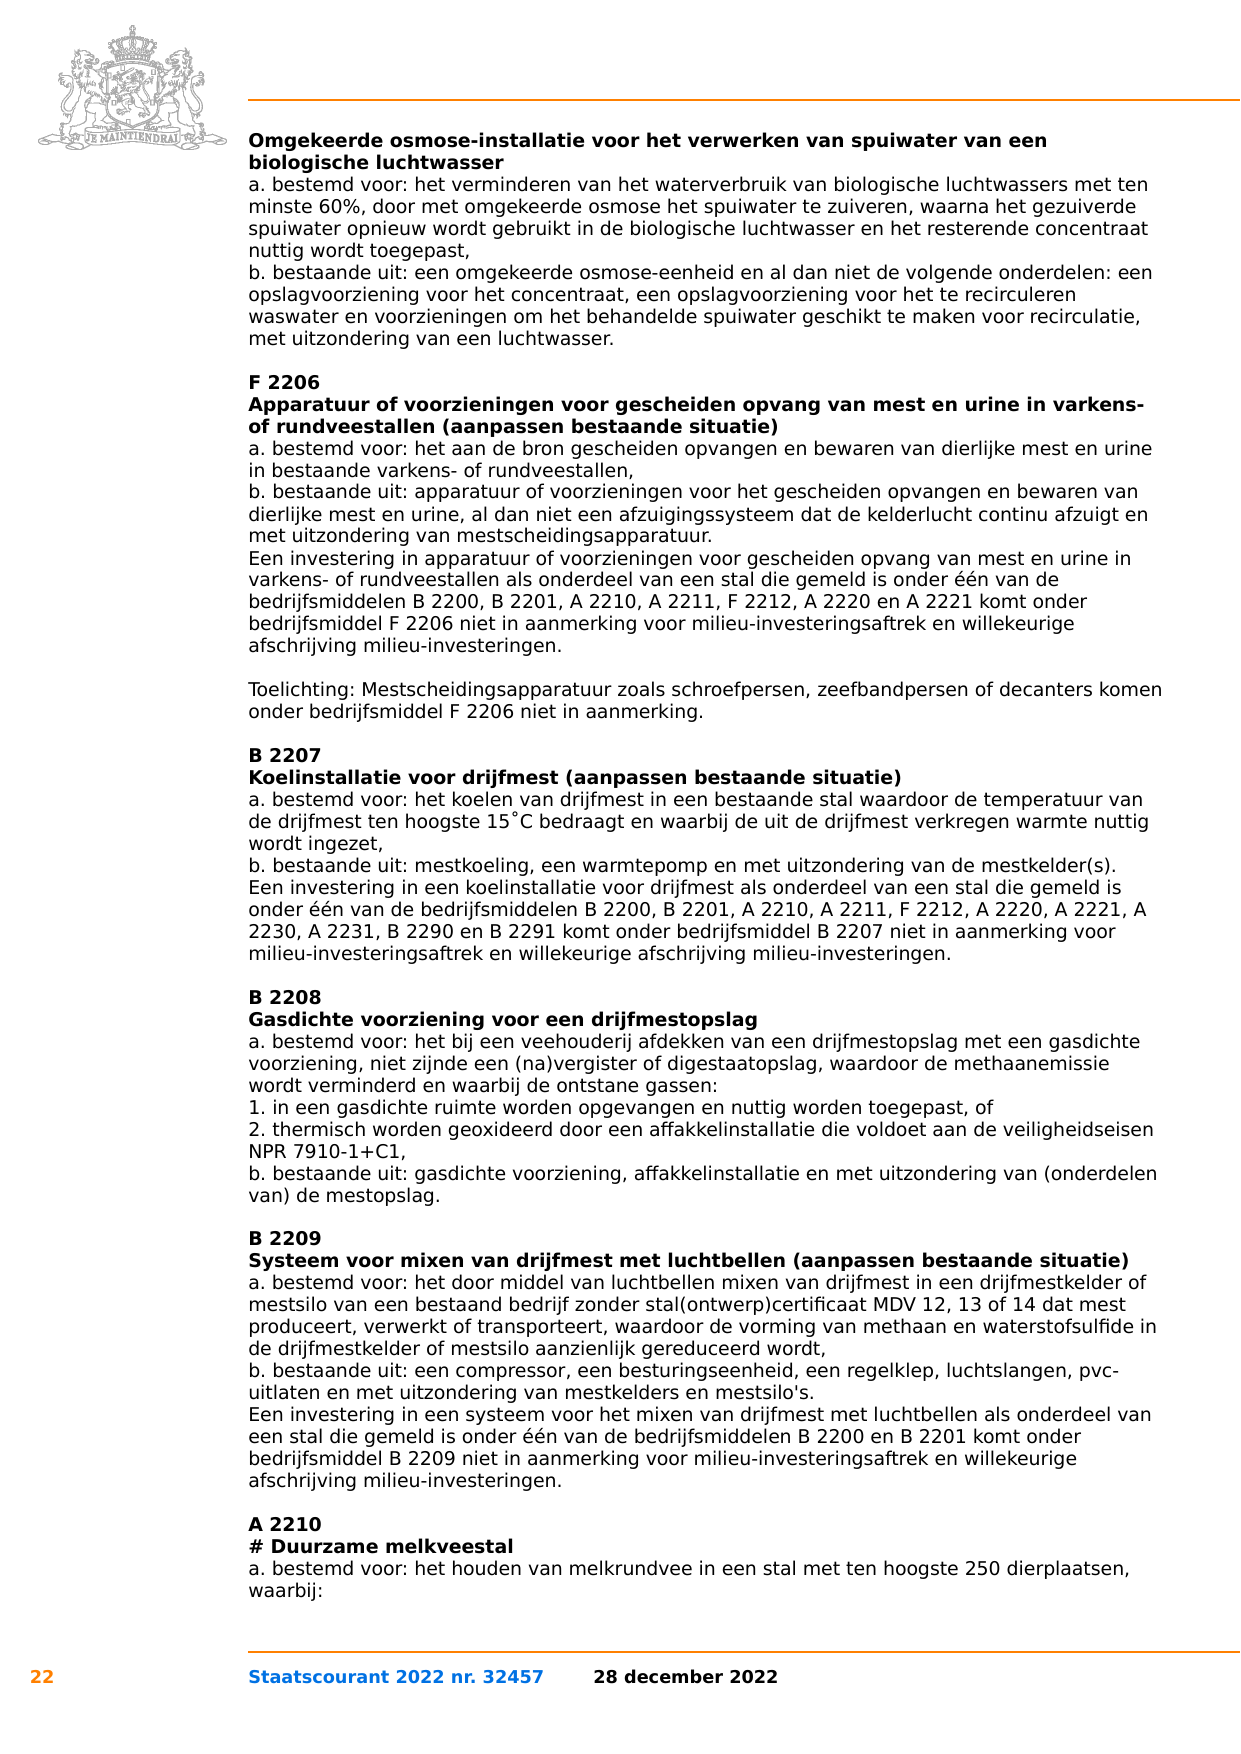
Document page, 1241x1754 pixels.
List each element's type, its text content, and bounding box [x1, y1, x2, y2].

text b. bestaande uit: een omgekeerde osmose-eenheid en al dan niet de volgende onderdelen: een opslagvoorziening voor het concentraat, een opslagvoorziening voor het te recirculeren waswater en voorzieningen om het behandelde spuiwater geschikt te maken voor recirculatie, met uitzondering van een luchtwasser. [248, 262, 1163, 350]
text B 2207 [248, 745, 1163, 767]
text B 2208 [248, 987, 1163, 1009]
text a. bestemd voor: het houden van melkrundvee in een stal met ten hoogste 250 dierplaatsen, waarbij: [248, 1558, 1163, 1602]
text B 2209 [248, 1228, 1163, 1250]
text a. bestemd voor: het door middel van luchtbellen mixen van drijfmest in een drijfmestkelder of mestsilo van een bestaand bedrijf zonder stal(ontwerp)certificaat MDV 12, 13 of 14 dat mest produceert, verwerkt of transporteert, waardoor de vorming van methaan en waterstofsulfide in de drijfmestkelder of mestsilo aanzienlijk gereduceerd wordt, [248, 1272, 1163, 1360]
text a. bestemd voor: het bij een veehouderij afdekken van een drijfmestopslag met een gasdichte voorziening, niet zijnde een (na)vergister of digestaatopslag, waardoor de methaanemissie wordt verminderd en waarbij de ontstane gassen: [248, 1031, 1163, 1097]
text b. bestaande uit: een compressor, een besturingseenheid, een regelklep, luchtslangen, pvc-uitlaten en met uitzondering van mestkelders en mestsilo's. [248, 1360, 1163, 1404]
text b. bestaande uit: gasdichte voorziening, affakkelinstallatie en met uitzondering van (onderdelen van) de mestopslag. [248, 1162, 1163, 1206]
text Apparatuur of voorzieningen voor gescheiden opvang van mest en urine in varkens- of rundveestallen (aanpassen bestaande situatie) [248, 393, 1163, 437]
text Omgekeerde osmose-installatie voor het verwerken van spuiwater van een biologische luchtwasser [248, 130, 1163, 174]
text # Duurzame melkveestal [248, 1536, 1163, 1558]
text Een investering in apparatuur of voorzieningen voor gescheiden opvang van mest en urine in varkens- of rundveestallen als onderdeel van een stal die gemeld is onder één van de bedrijfsmiddelen B 2200, B 2201, A 2210, A 2211, F 2212, A 2220 en A 2221 komt onder bedrijfsmiddel F 2206 niet in aanmerking voor milieu-investeringsaftrek en willekeurige afschrijving milieu-investeringen. [248, 547, 1163, 657]
text Systeem voor mixen van drijfmest met luchtbellen (aanpassen bestaande situatie) [248, 1250, 1163, 1272]
text b. bestaande uit: apparatuur of voorzieningen voor het gescheiden opvangen en bewaren van dierlijke mest en urine, al dan niet een afzuigingssysteem dat de kelderlucht continu afzuigt en met uitzondering van mestscheidingsapparatuur. [248, 481, 1163, 547]
picture [38, 25, 227, 150]
text a. bestemd voor: het verminderen van het waterverbruik van biologische luchtwassers met ten minste 60%, door met omgekeerde osmose het spuiwater te zuiveren, waarna het gezuiverde spuiwater opnieuw wordt gebruikt in de biologische luchtwasser en het resterende concentraat nuttig wordt toegepast, [248, 174, 1163, 262]
text Een investering in een systeem voor het mixen van drijfmest met luchtbellen als onderdeel van een stal die gemeld is onder één van de bedrijfsmiddelen B 2200 en B 2201 komt onder bedrijfsmiddel B 2209 niet in aanmerking voor milieu-investeringsaftrek en willekeurige afschrijving milieu-investeringen. [248, 1404, 1163, 1492]
text Toelichting: Mestscheidingsapparatuur zoals schroefpersen, zeefbandpersen of decanters komen onder bedrijfsmiddel F 2206 niet in aanmerking. [248, 679, 1163, 723]
text F 2206 [248, 372, 1163, 393]
text A 2210 [248, 1514, 1163, 1536]
text b. bestaande uit: mestkoeling, een warmtepomp en met uitzondering van de mestkelder(s). [248, 855, 1163, 877]
text 1. in een gasdichte ruimte worden opgevangen en nuttig worden toegepast, of [248, 1097, 1163, 1118]
text a. bestemd voor: het koelen van drijfmest in een bestaande stal waardoor de temperatuur van de drijfmest ten hoogste 15˚C bedraagt en waarbij de uit de drijfmest verkregen warmte nuttig wordt ingezet, [248, 789, 1163, 855]
text Een investering in een koelinstallatie voor drijfmest als onderdeel van een stal die gemeld is onder één van de bedrijfsmiddelen B 2200, B 2201, A 2210, A 2211, F 2212, A 2220, A 2221, A 2230, A 2231, B 2290 en B 2291 komt onder bedrijfsmiddel B 2207 niet in aanmerking voor milieu-investeringsaftrek en willekeurige afschrijving milieu-investeringen. [248, 877, 1163, 965]
text Gasdichte voorziening voor een drijfmestopslag [248, 1009, 1163, 1031]
text 2. thermisch worden geoxideerd door een affakkelinstallatie die voldoet aan de veiligheidseisen NPR 7910-1+C1, [248, 1118, 1163, 1162]
text Koelinstallatie voor drijfmest (aanpassen bestaande situatie) [248, 767, 1163, 789]
text a. bestemd voor: het aan de bron gescheiden opvangen en bewaren van dierlijke mest en urine in bestaande varkens- of rundveestallen, [248, 437, 1163, 481]
